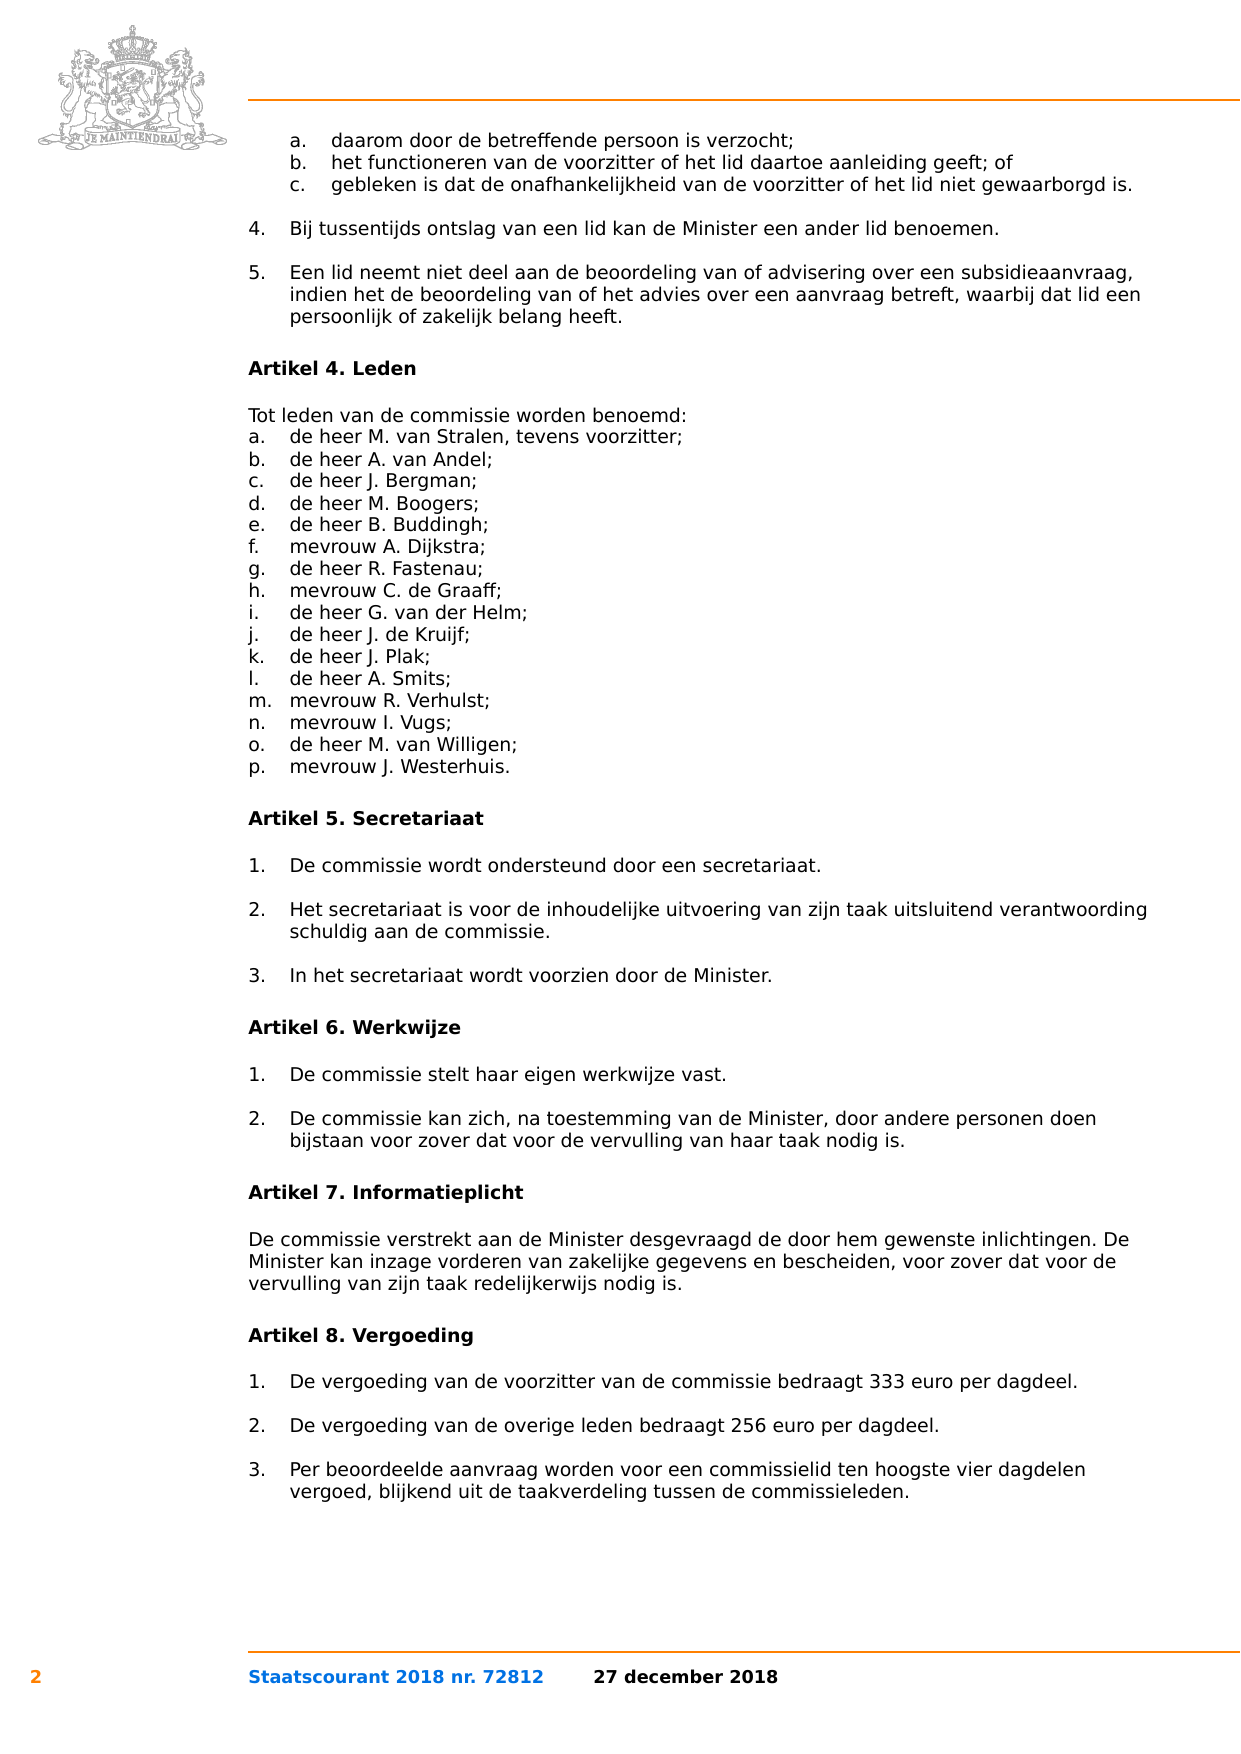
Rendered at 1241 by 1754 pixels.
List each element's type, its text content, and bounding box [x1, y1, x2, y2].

text p. mevrouw J. Westerhuis. [248, 756, 1163, 778]
subtitle Artikel 7. Informatieplicht [248, 1182, 1163, 1203]
text b. de heer A. van Andel; [248, 448, 1163, 470]
text n. mevrouw I. Vugs; [248, 712, 1163, 734]
text 2. De commissie kan zich, na toestemming van de Minister, door andere personen doen bijstaan voor zover dat voor de vervulling van haar taak nodig is. [248, 1108, 1163, 1152]
text o. de heer M. van Willigen; [248, 734, 1163, 756]
text 2. De vergoeding van de overige leden bedraagt 256 euro per dagdeel. [248, 1415, 1163, 1437]
text a. de heer M. van Stralen, tevens voorzitter; [248, 426, 1163, 448]
text m. mevrouw R. Verhulst; [248, 690, 1163, 712]
subtitle Artikel 4. Leden [248, 357, 1163, 379]
text d. de heer M. Boogers; [248, 492, 1163, 514]
text b. het functioneren van de voorzitter of het lid daartoe aanleiding geeft; of [289, 152, 1163, 174]
text l. de heer A. Smits; [248, 668, 1163, 690]
text 5. Een lid neemt niet deel aan de beoordeling van of advisering over een subsidieaanvraag, indien het de beoordeling van of het advies over een aanvraag betreft, waarbij dat lid een persoonlijk of zakelijk belang heeft. [248, 262, 1163, 327]
subtitle Artikel 5. Secretariaat [248, 808, 1163, 830]
text Tot leden van de commissie worden benoemd: [248, 404, 1163, 426]
text f. mevrouw A. Dijkstra; [248, 536, 1163, 558]
text 1. De commissie wordt ondersteund door een secretariaat. [248, 855, 1163, 877]
subtitle Artikel 6. Werkwijze [248, 1017, 1163, 1039]
text 4. Bij tussentijds ontslag van een lid kan de Minister een ander lid benoemen. [248, 218, 1163, 240]
text a. daarom door de betreffende persoon is verzocht; [289, 130, 1163, 152]
text 1. De vergoeding van de voorzitter van de commissie bedraagt 333 euro per dagdeel. [248, 1371, 1163, 1393]
text 3. Per beoordeelde aanvraag worden voor een commissielid ten hoogste vier dagdelen vergoed, blijkend uit de taakverdeling tussen de commissieleden. [248, 1459, 1163, 1503]
subtitle Artikel 8. Vergoeding [248, 1324, 1163, 1346]
text 2. Het secretariaat is voor de inhoudelijke uitvoering van zijn taak uitsluitend verantwoording schuldig aan de commissie. [248, 899, 1163, 943]
text De commissie verstrekt aan de Minister desgevraagd de door hem gewenste inlichtingen. De Minister kan inzage vorderen van zakelijke gegevens en bescheiden, voor zover dat voor de vervulling van zijn taak redelijkerwijs nodig is. [248, 1228, 1163, 1294]
text g. de heer R. Fastenau; [248, 558, 1163, 580]
text e. de heer B. Buddingh; [248, 514, 1163, 536]
text 1. De commissie stelt haar eigen werkwijze vast. [248, 1064, 1163, 1086]
text c. de heer J. Bergman; [248, 470, 1163, 492]
text k. de heer J. Plak; [248, 646, 1163, 668]
text j. de heer J. de Kruijf; [248, 624, 1163, 646]
text h. mevrouw C. de Graaff; [248, 580, 1163, 602]
text c. gebleken is dat de onafhankelijkheid van de voorzitter of het lid niet gewaarborgd is. [289, 174, 1163, 196]
picture [38, 25, 227, 150]
text i. de heer G. van der Helm; [248, 602, 1163, 624]
text 3. In het secretariaat wordt voorzien door de Minister. [248, 965, 1163, 987]
